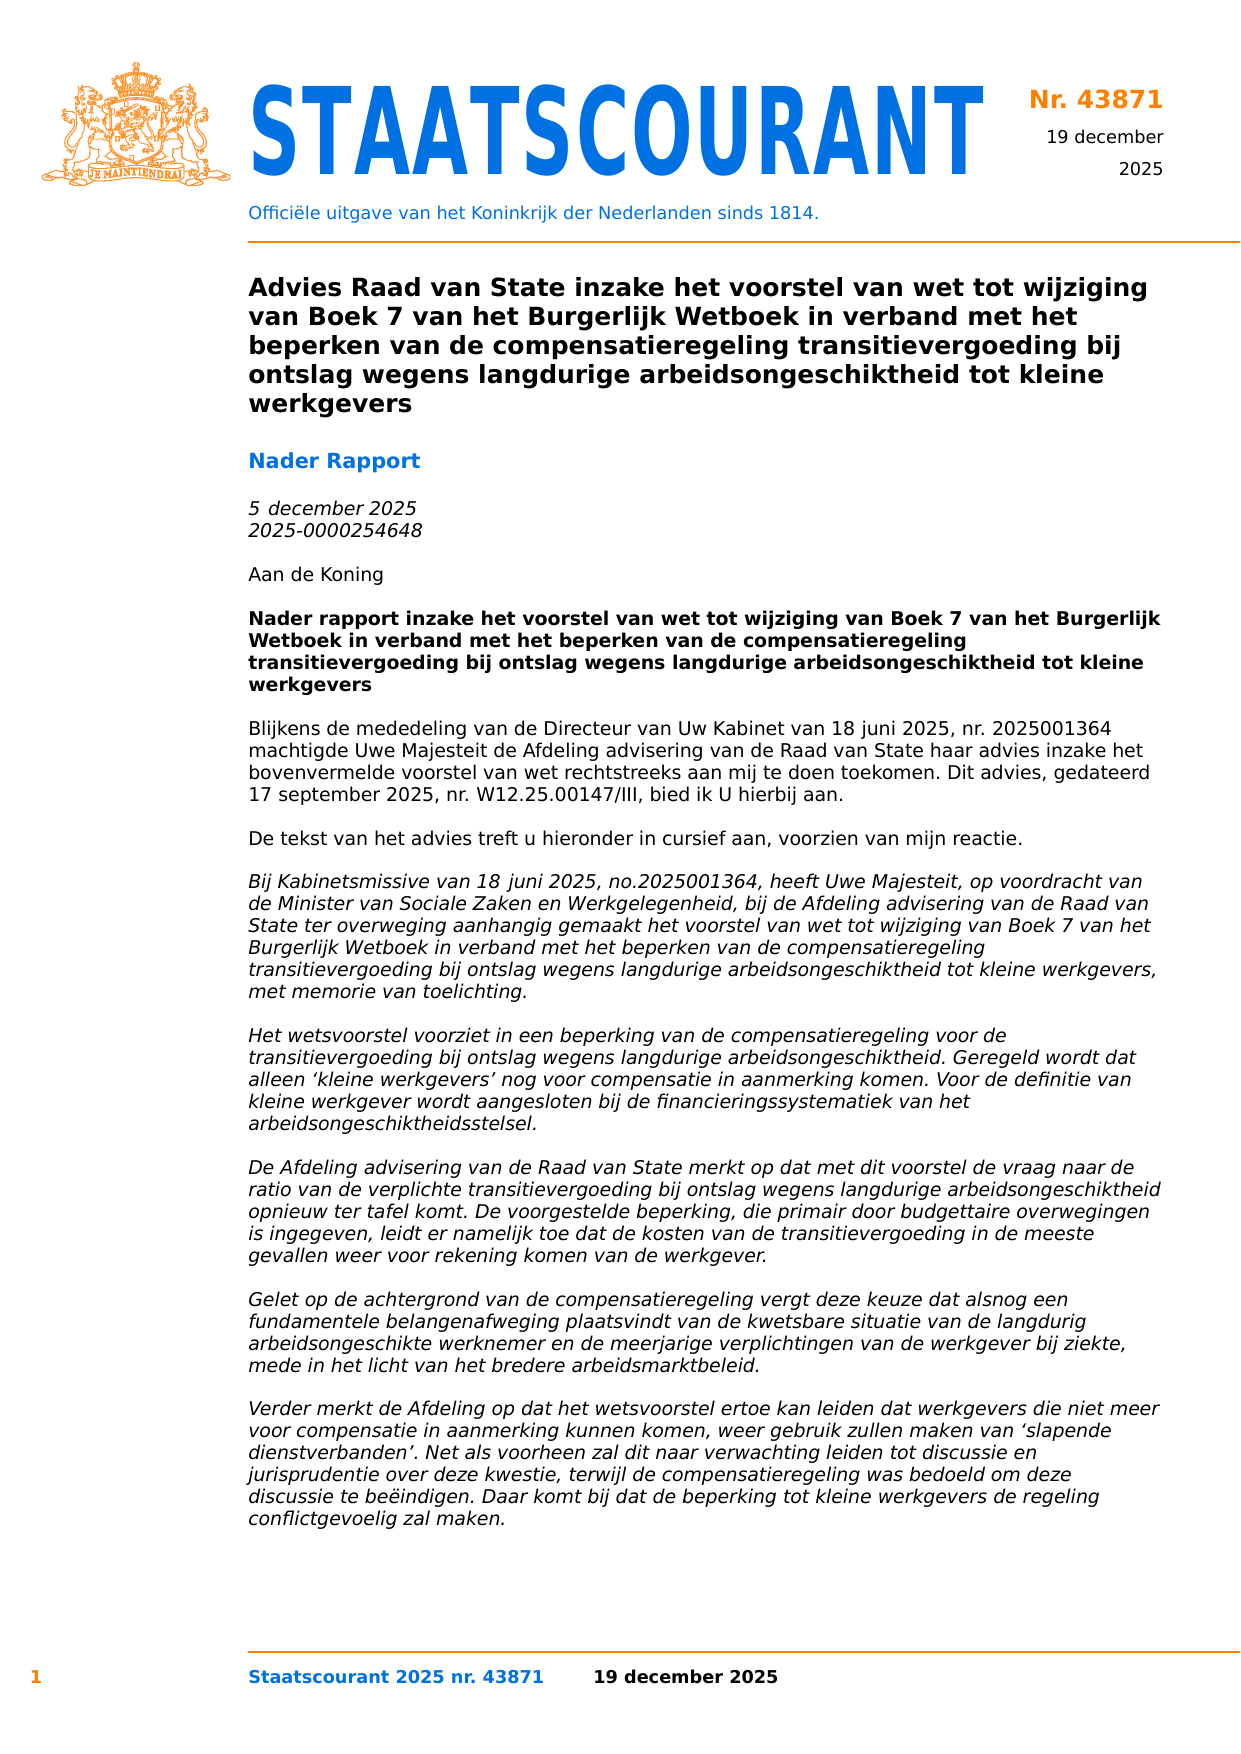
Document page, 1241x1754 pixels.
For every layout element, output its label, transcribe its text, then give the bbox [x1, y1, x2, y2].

text Verder merkt de Afdeling op dat het wetsvoorstel ertoe kan leiden dat werkgevers die niet meer voor compensatie in aanmerking kunnen komen, weer gebruik zullen maken van ‘slapende dienstverbanden’. Net als voorheen zal dit naar verwachting leiden tot discussie en jurisprudentie over deze kwestie, terwijl de compensatieregeling was bedoeld om deze discussie te beëindigen. Daar komt bij dat de beperking tot kleine werkgevers de regeling conflictgevoelig zal maken. [248, 1398, 1163, 1530]
text 2025-0000254648 [248, 520, 1163, 542]
table_cell 19 december [998, 121, 1240, 153]
subtitle Nader Rapport [248, 449, 1163, 473]
subtitle Advies Raad van State inzake het voorstel van wet tot wijziging van Boek 7 van het Burgerlijk Wetboek in verband met het beperken van de compensatieregeling transitievergoeding bij ontslag wegens langdurige arbeidsongeschiktheid tot kleine werkgevers [248, 273, 1163, 419]
text 5 december 2025 [248, 498, 1163, 520]
text Blijkens de mededeling van de Directeur van Uw Kabinet van 18 juni 2025, nr. 2025001364 machtigde Uwe Majesteit de Afdeling advisering van de Raad van State haar advies inzake het bovenvermelde voorstel van wet rechtstreeks aan mij te doen toekomen. Dit advies, gedateerd 17 september 2025, nr. W12.25.00147/III, bied ik U hierbij aan. [248, 718, 1163, 806]
text Bij Kabinetsmissive van 18 juni 2025, no.2025001364, heeft Uwe Majesteit, op voordracht van de Minister van Sociale Zaken en Werkgelegenheid, bij de Afdeling advisering van de Raad van State ter overweging aanhangig gemaakt het voorstel van wet tot wijziging van Boek 7 van het Burgerlijk Wetboek in verband met het beperken van de compensatieregeling transitievergoeding bij ontslag wegens langdurige arbeidsongeschiktheid tot kleine werkgevers, met memorie van toelichting. [248, 871, 1163, 1003]
text De Afdeling advisering van de Raad van State merkt op dat met dit voorstel de vraag naar de ratio van de verplichte transitievergoeding bij ontslag wegens langdurige arbeidsongeschiktheid opnieuw ter tafel komt. De voorgestelde beperking, die primair door budgettaire overwegingen is ingegeven, leidt er namelijk toe dat de kosten van de transitievergoeding in de meeste gevallen weer voor rekening komen van de werkgever. [248, 1157, 1163, 1267]
text Gelet op de achtergrond van de compensatieregeling vergt deze keuze dat alsnog een fundamentele belangenafweging plaatsvindt van de kwetsbare situatie van de langdurig arbeidsongeschikte werknemer en de meerjarige verplichtingen van de werkgever bij ziekte, mede in het licht van het bredere arbeidsmarktbeleid. [248, 1288, 1163, 1376]
text De tekst van het advies treft u hieronder in cursief aan, voorzien van mijn reactie. [248, 827, 1163, 849]
table_cell Officiële uitgave van het Koninkrijk der Nederlanden sinds 1814. [248, 203, 1240, 241]
table_header [25, 62, 248, 241]
text Het wetsvoorstel voorziet in een beperking van de compensatieregeling voor de transitievergoeding bij ontslag wegens langdurige arbeidsongeschiktheid. Geregeld wordt dat alleen ‘kleine werkgevers’ nog voor compensatie in aanmerking komen. Voor de definitie van kleine werkgever wordt aangesloten bij de financieringssystematiek van het arbeidsongeschiktheidsstelsel. [248, 1025, 1163, 1135]
table_header Nr. 43871 [998, 62, 1240, 121]
table_cell 2025 [998, 153, 1240, 203]
picture [41, 62, 231, 186]
text Aan de Koning [248, 564, 1163, 586]
text Nader rapport inzake het voorstel van wet tot wijziging van Boek 7 van het Burgerlijk Wetboek in verband met het beperken van de compensatieregeling transitievergoeding bij ontslag wegens langdurige arbeidsongeschiktheid tot kleine werkgevers [248, 608, 1163, 696]
table_header STAATSCOURANT [248, 62, 998, 203]
